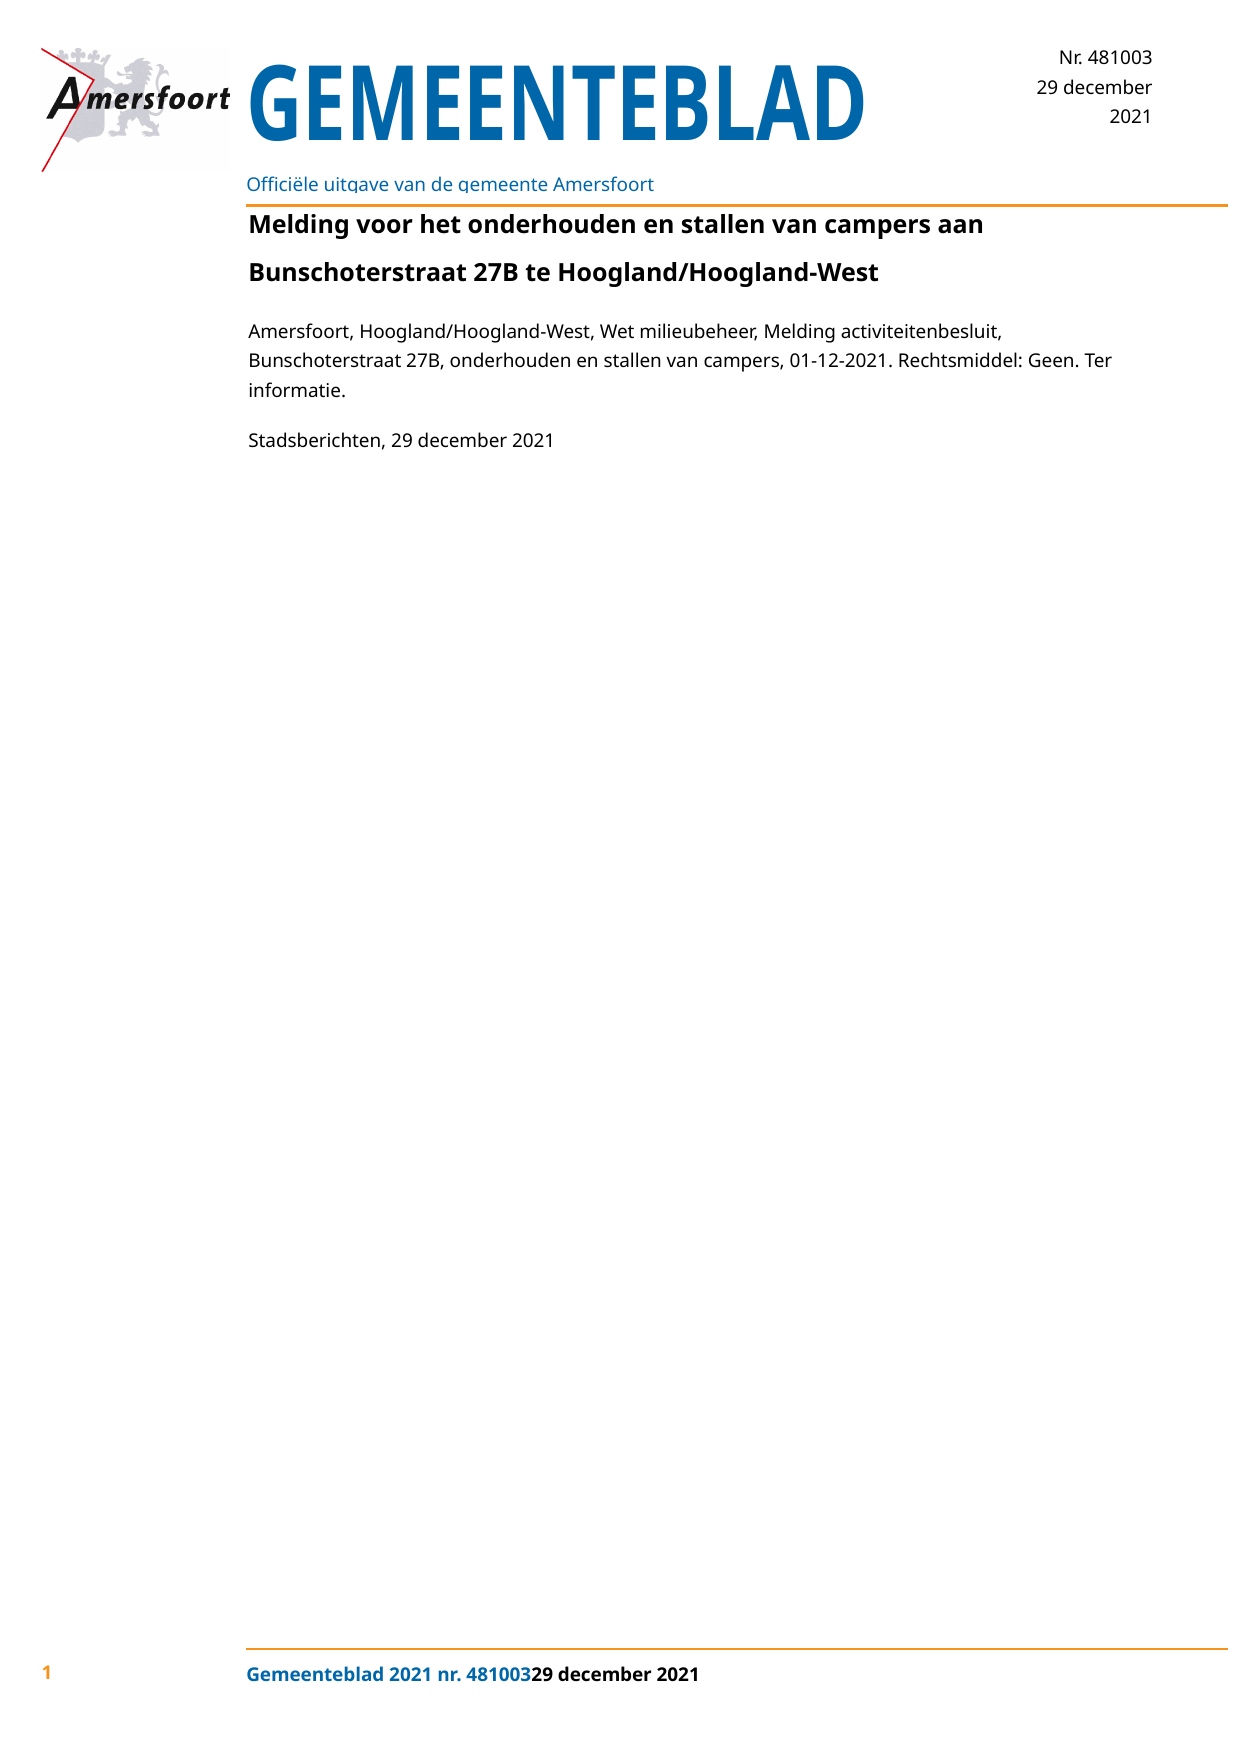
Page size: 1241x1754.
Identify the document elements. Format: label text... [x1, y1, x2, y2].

text Melding voor het onderhouden en stallen van campers aan Bunschoterstraat 27B te Hoogland/Hoogland-West [248, 207, 1152, 288]
text Amersfoort, Hoogland/Hoogland-West, Wet milieubeheer, Melding activiteitenbesluit, Bunschoterstraat 27B, onderhouden en stallen van campers, 01-12-2021. Rechtsmiddel: Geen. Ter informatie. [248, 318, 1152, 403]
text Stadsberichten, 29 december 2021 [248, 427, 1152, 453]
picture [41, 47, 231, 172]
